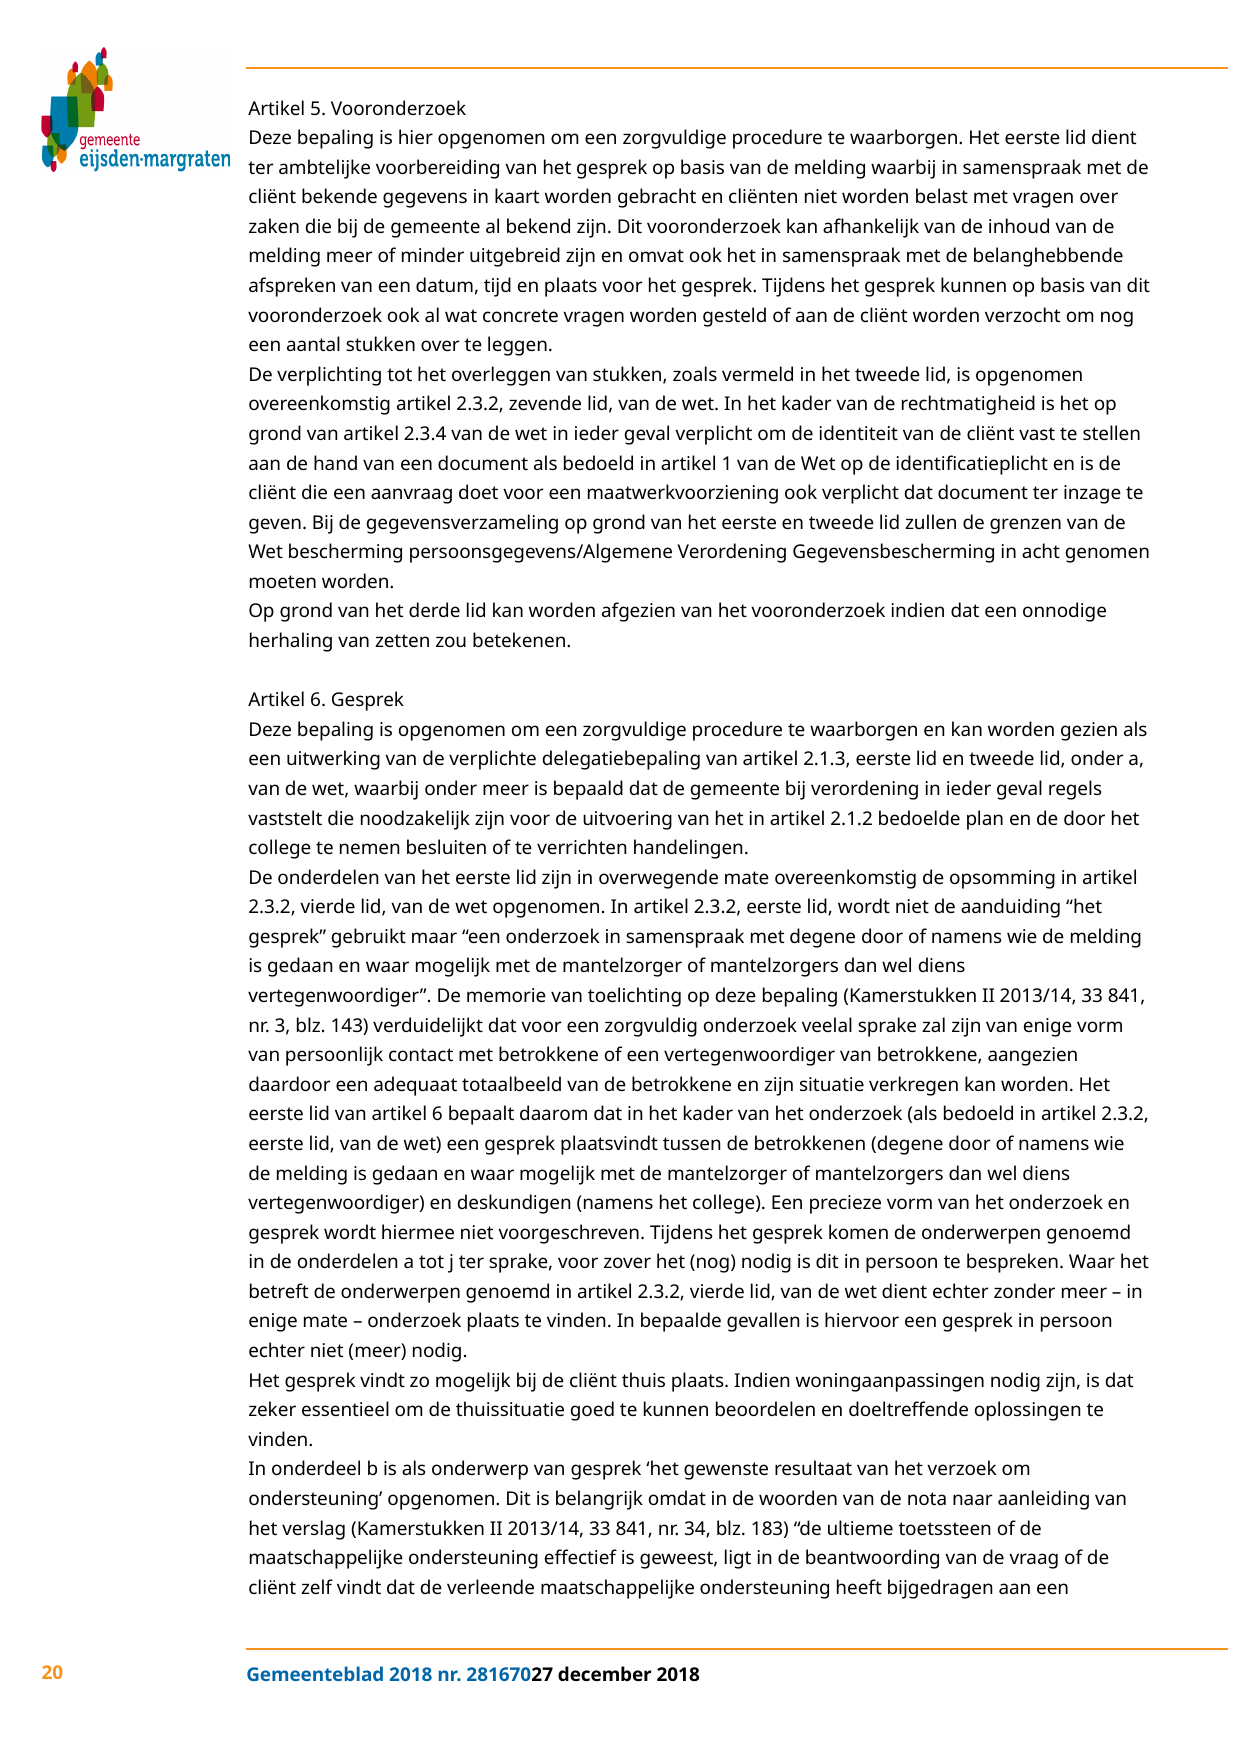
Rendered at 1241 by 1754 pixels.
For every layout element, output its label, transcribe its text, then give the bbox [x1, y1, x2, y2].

picture [41, 47, 231, 172]
text Artikel 6. Gesprek [248, 686, 1152, 712]
text De onderdelen van het eerste lid zijn in overwegende mate overeenkomstig de opsomming in artikel 2.3.2, vierde lid, van de wet opgenomen. In artikel 2.3.2, eerste lid, wordt niet de aanduiding “het gesprek” gebruikt maar “een onderzoek in samenspraak met degene door of namens wie de melding is gedaan en waar mogelijk met de mantelzorger of mantelzorgers dan wel diens vertegenwoordiger”. De memorie van toelichting op deze bepaling (Kamerstukken II 2013/14, 33 841, nr. 3, blz. 143) verduidelijkt dat voor een zorgvuldig onderzoek veelal sprake zal zijn van enige vorm van persoonlijk contact met betrokkene of een vertegenwoordiger van betrokkene, aangezien daardoor een adequaat totaalbeeld van de betrokkene en zijn situatie verkregen kan worden. Het eerste lid van artikel 6 bepaalt daarom dat in het kader van het onderzoek (als bedoeld in artikel 2.3.2, eerste lid, van de wet) een gesprek plaatsvindt tussen de betrokkenen (degene door of namens wie de melding is gedaan en waar mogelijk met de mantelzorger of mantelzorgers dan wel diens vertegenwoordiger) en deskundigen (namens het college). Een precieze vorm van het onderzoek en gesprek wordt hiermee niet voorgeschreven. Tijdens het gesprek komen de onderwerpen genoemd in de onderdelen a tot j ter sprake, voor zover het (nog) nodig is dit in persoon te bespreken. Waar het betreft de onderwerpen genoemd in artikel 2.3.2, vierde lid, van de wet dient echter zonder meer – in enige mate – onderzoek plaats te vinden. In bepaalde gevallen is hiervoor een gesprek in persoon echter niet (meer) nodig. [248, 864, 1152, 1363]
text Het gesprek vindt zo mogelijk bij de cliënt thuis plaats. Indien woningaanpassingen nodig zijn, is dat zeker essentieel om de thuissituatie goed te kunnen beoordelen en doeltreffende oplossingen te vinden. [248, 1367, 1152, 1452]
text Deze bepaling is hier opgenomen om een zorgvuldige procedure te waarborgen. Het eerste lid dient ter ambtelijke voorbereiding van het gesprek op basis van de melding waarbij in samenspraak met de cliënt bekende gegevens in kaart worden gebracht en cliënten niet worden belast met vragen over zaken die bij de gemeente al bekend zijn. Dit vooronderzoek kan afhankelijk van de inhoud van de melding meer of minder uitgebreid zijn en omvat ook het in samenspraak met de belanghebbende afspreken van een datum, tijd en plaats voor het gesprek. Tijdens het gesprek kunnen op basis van dit vooronderzoek ook al wat concrete vragen worden gesteld of aan de cliënt worden verzocht om nog een aantal stukken over te leggen. [248, 124, 1152, 357]
text Deze bepaling is opgenomen om een zorgvuldige procedure te waarborgen en kan worden gezien als een uitwerking van de verplichte delegatiebepaling van artikel 2.1.3, eerste lid en tweede lid, onder a, van de wet, waarbij onder meer is bepaald dat de gemeente bij verordening in ieder geval regels vaststelt die noodzakelijk zijn voor de uitvoering van het in artikel 2.1.2 bedoelde plan en de door het college te nemen besluiten of te verrichten handelingen. [248, 716, 1152, 860]
text In onderdeel b is als onderwerp van gesprek ‘het gewenste resultaat van het verzoek om ondersteuning’ opgenomen. Dit is belangrijk omdat in de woorden van de nota naar aanleiding van het verslag (Kamerstukken II 2013/14, 33 841, nr. 34, blz. 183) “de ultieme toetssteen of de maatschappelijke ondersteuning effectief is geweest, ligt in de beantwoording van de vraag of de cliënt zelf vindt dat de verleende maatschappelijke ondersteuning heeft bijgedragen aan een [248, 1456, 1152, 1600]
text De verplichting tot het overleggen van stukken, zoals vermeld in het tweede lid, is opgenomen overeenkomstig artikel 2.3.2, zevende lid, van de wet. In het kader van de rechtmatigheid is het op grond van artikel 2.3.4 van de wet in ieder geval verplicht om de identiteit van de cliënt vast te stellen aan de hand van een document als bedoeld in artikel 1 van de Wet op de identificatieplicht en is de cliënt die een aanvraag doet voor een maatwerkvoorziening ook verplicht dat document ter inzage te geven. Bij de gegevensverzameling op grond van het eerste en tweede lid zullen de grenzen van de Wet bescherming persoonsgegevens/Algemene Verordening Gegevensbescherming in acht genomen moeten worden. [248, 361, 1152, 594]
text Op grond van het derde lid kan worden afgezien van het vooronderzoek indien dat een onnodige herhaling van zetten zou betekenen. [248, 598, 1152, 653]
text Artikel 5. Vooronderzoek [248, 95, 1152, 121]
